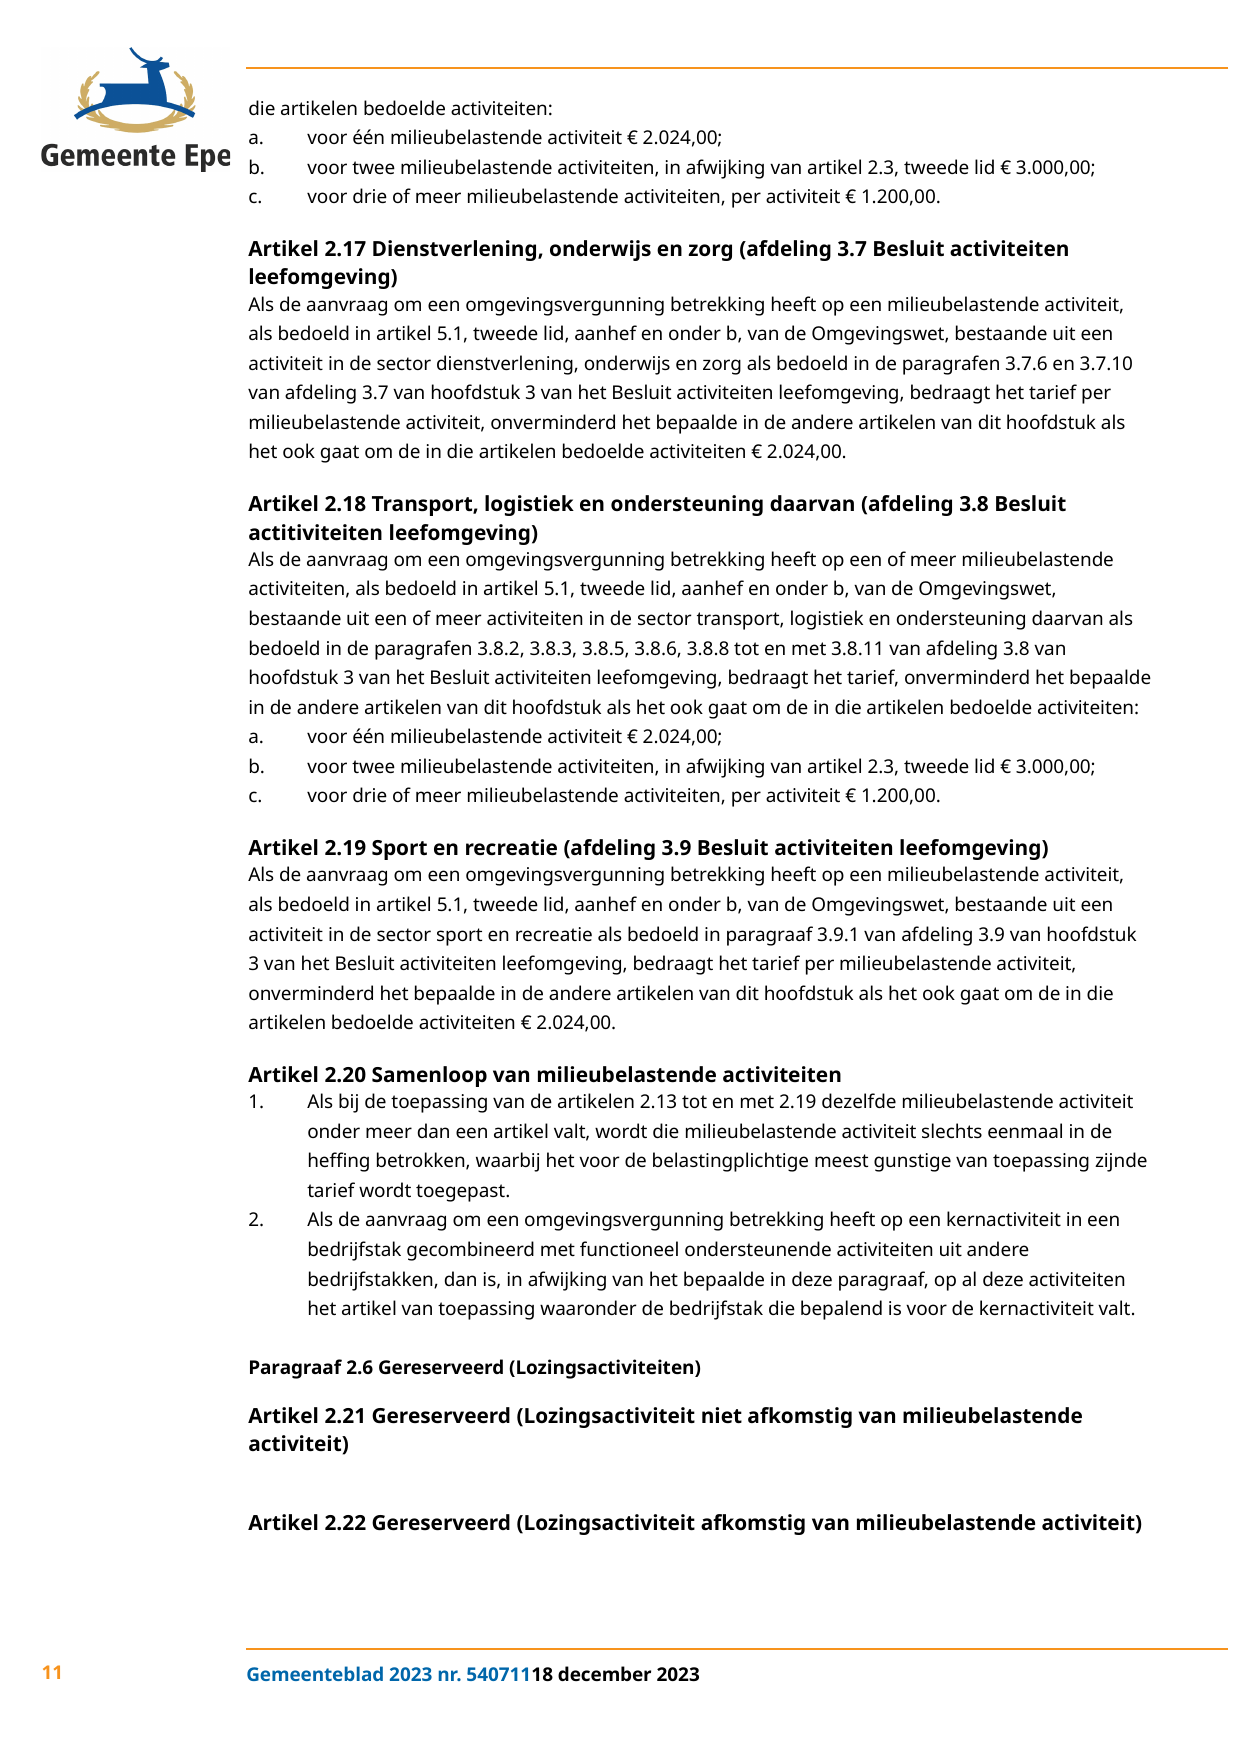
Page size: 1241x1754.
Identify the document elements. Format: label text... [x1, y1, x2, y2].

text die artikelen bedoelde activiteiten: [248, 95, 1152, 121]
text Paragraaf 2.6 Gereserveerd (Lozingsactiviteiten) [248, 1354, 1152, 1380]
text Artikel 2.21 Gereserveerd (Lozingsactiviteit niet afkomstig van milieubelastende activiteit) [248, 1401, 1152, 1458]
text Als de aanvraag om een omgevingsvergunning betrekking heeft op een milieubelastende activiteit, als bedoeld in artikel 5.1, tweede lid, aanhef en onder b, van de Omgevingswet, bestaande uit een activiteit in de sector sport en recreatie als bedoeld in paragraaf 3.9.1 van afdeling 3.9 van hoofdstuk 3 van het Besluit activiteiten leefomgeving, bedraagt het tarief per milieubelastende activiteit, onverminderd het bepaalde in de andere artikelen van dit hoofdstuk als het ook gaat om de in die artikelen bedoelde activiteiten € 2.024,00. [248, 862, 1152, 1035]
picture [41, 47, 231, 172]
text Als de aanvraag om een omgevingsvergunning betrekking heeft op een of meer milieubelastende activiteiten, als bedoeld in artikel 5.1, tweede lid, aanhef en onder b, van de Omgevingswet, bestaande uit een of meer activiteiten in de sector transport, logistiek en ondersteuning daarvan als bedoeld in de paragrafen 3.8.2, 3.8.3, 3.8.5, 3.8.6, 3.8.8 tot en met 3.8.11 van afdeling 3.8 van hoofdstuk 3 van het Besluit activiteiten leefomgeving, bedraagt het tarief, onverminderd het bepaalde in de andere artikelen van dit hoofdstuk als het ook gaat om de in die artikelen bedoelde activiteiten: [248, 546, 1152, 720]
list voor twee milieubelastende activiteiten, in afwijking van artikel 2.3, tweede lid € 3.000,00; [248, 753, 1152, 779]
list voor twee milieubelastende activiteiten, in afwijking van artikel 2.3, tweede lid € 3.000,00; [248, 154, 1152, 180]
list Als de aanvraag om een omgevingsvergunning betrekking heeft op een kernactiviteit in een bedrijfstak gecombineerd met functioneel ondersteunende activiteiten uit andere bedrijfstakken, dan is, in afwijking van het bepaalde in deze paragraaf, op al deze activiteiten het artikel van toepassing waaronder de bedrijfstak die bepalend is voor de kernactiviteit valt. [248, 1207, 1152, 1321]
list voor drie of meer milieubelastende activiteiten, per activiteit € 1.200,00. [248, 183, 1152, 209]
text Artikel 2.22 Gereserveerd (Lozingsactiviteit afkomstig van milieubelastende activiteit) [248, 1508, 1152, 1537]
list Als bij de toepassing van de artikelen 2.13 tot en met 2.19 dezelfde milieubelastende activiteit onder meer dan een artikel valt, wordt die milieubelastende activiteit slechts eenmaal in de heffing betrokken, waarbij het voor de belastingplichtige meest gunstige van toepassing zijnde tarief wordt toegepast. [248, 1088, 1152, 1203]
text Als de aanvraag om een omgevingsvergunning betrekking heeft op een milieubelastende activiteit, als bedoeld in artikel 5.1, tweede lid, aanhef en onder b, van de Omgevingswet, bestaande uit een activiteit in de sector dienstverlening, onderwijs en zorg als bedoeld in de paragrafen 3.7.6 en 3.7.10 van afdeling 3.7 van hoofdstuk 3 van het Besluit activiteiten leefomgeving, bedraagt het tarief per milieubelastende activiteit, onverminderd het bepaalde in de andere artikelen van dit hoofdstuk als het ook gaat om de in die artikelen bedoelde activiteiten € 2.024,00. [248, 291, 1152, 464]
text Artikel 2.19 Sport en recreatie (afdeling 3.9 Besluit activiteiten leefomgeving) [248, 833, 1152, 862]
text Artikel 2.18 Transport, logistiek en ondersteuning daarvan (afdeling 3.8 Besluit actitiviteiten leefomgeving) [248, 489, 1152, 546]
list voor drie of meer milieubelastende activiteiten, per activiteit € 1.200,00. [248, 783, 1152, 808]
text Artikel 2.17 Dienstverlening, onderwijs en zorg (afdeling 3.7 Besluit activiteiten leefomgeving) [248, 234, 1152, 291]
text Artikel 2.20 Samenloop van milieubelastende activiteiten [248, 1060, 1152, 1088]
list voor één milieubelastende activiteit € 2.024,00; [248, 723, 1152, 749]
list voor één milieubelastende activiteit € 2.024,00; [248, 124, 1152, 150]
